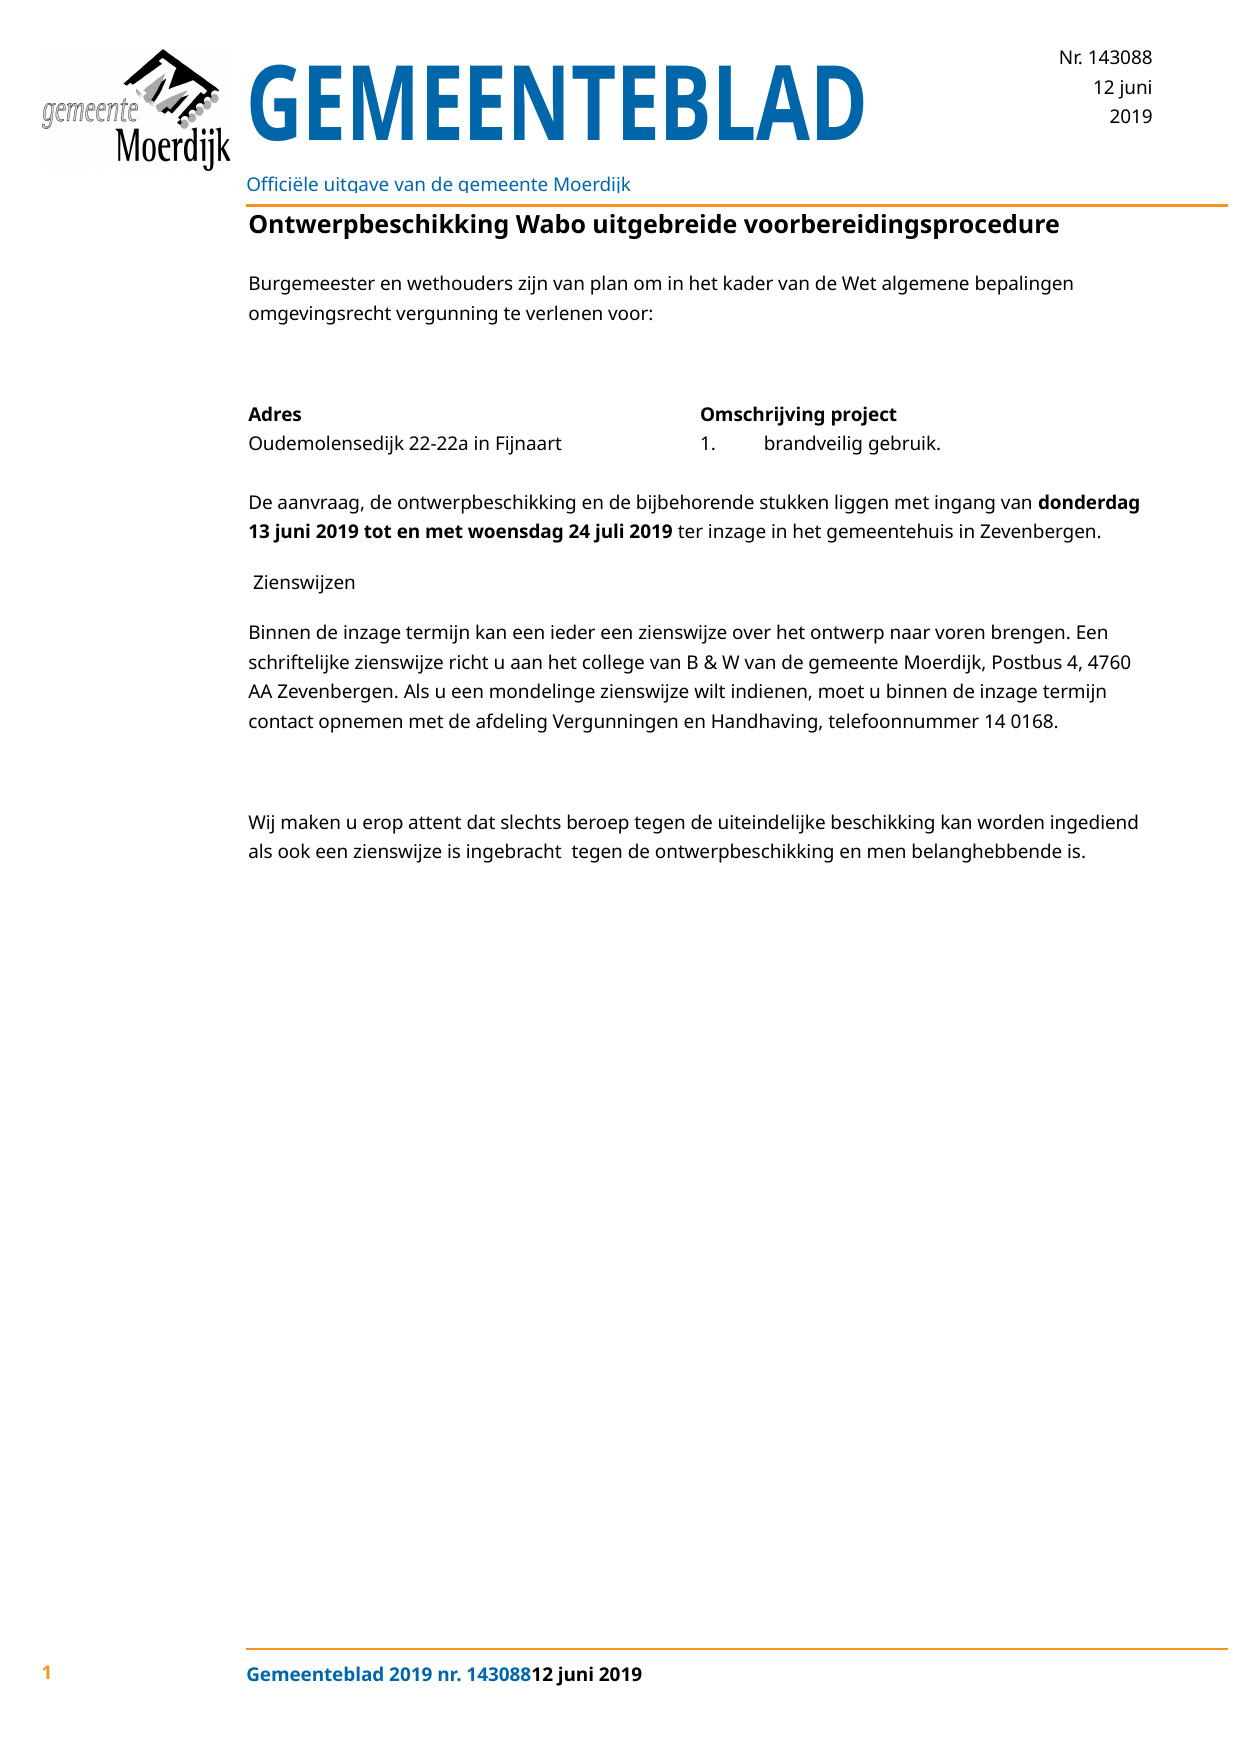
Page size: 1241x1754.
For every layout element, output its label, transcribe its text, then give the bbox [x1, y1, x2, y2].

picture [41, 47, 231, 172]
table_header Omschrijving project brandveilig gebruik. [700, 401, 1152, 486]
table_header Adres Oudemolensedijk 22-22a in Fijnaart [248, 401, 700, 486]
text Binnen de inzage termijn kan een ieder een zienswijze over het ontwerp naar voren brengen. Een schriftelijke zienswijze richt u aan het college van B & W van de gemeente Moerdijk, Postbus 4, 4760 AA Zevenbergen. Als u een mondelinge zienswijze wilt indienen, moet u binnen de inzage termijn contact opnemen met de afdeling Vergunningen en Handhaving, telefoonnummer 14 0168. [248, 619, 1152, 734]
text Wij maken u erop attent dat slechts beroep tegen de uiteindelijke beschikking kan worden ingediend als ook een zienswijze is ingebracht tegen de ontwerpbeschikking en men belanghebbende is. [248, 809, 1152, 864]
text Zienswijzen [248, 569, 1152, 595]
text Ontwerpbeschikking Wabo uitgebreide voorbereidingsprocedure [248, 207, 1152, 241]
text Burgemeester en wethouders zijn van plan om in het kader van de Wet algemene bepalingen omgevingsrecht vergunning te verlenen voor: [248, 270, 1152, 326]
text De aanvraag, de ontwerpbeschikking en de bijbehorende stukken liggen met ingang van donderdag 13 juni 2019 tot en met woensdag 24 juli 2019 ter inzage in het gemeentehuis in Zevenbergen. [248, 489, 1152, 544]
